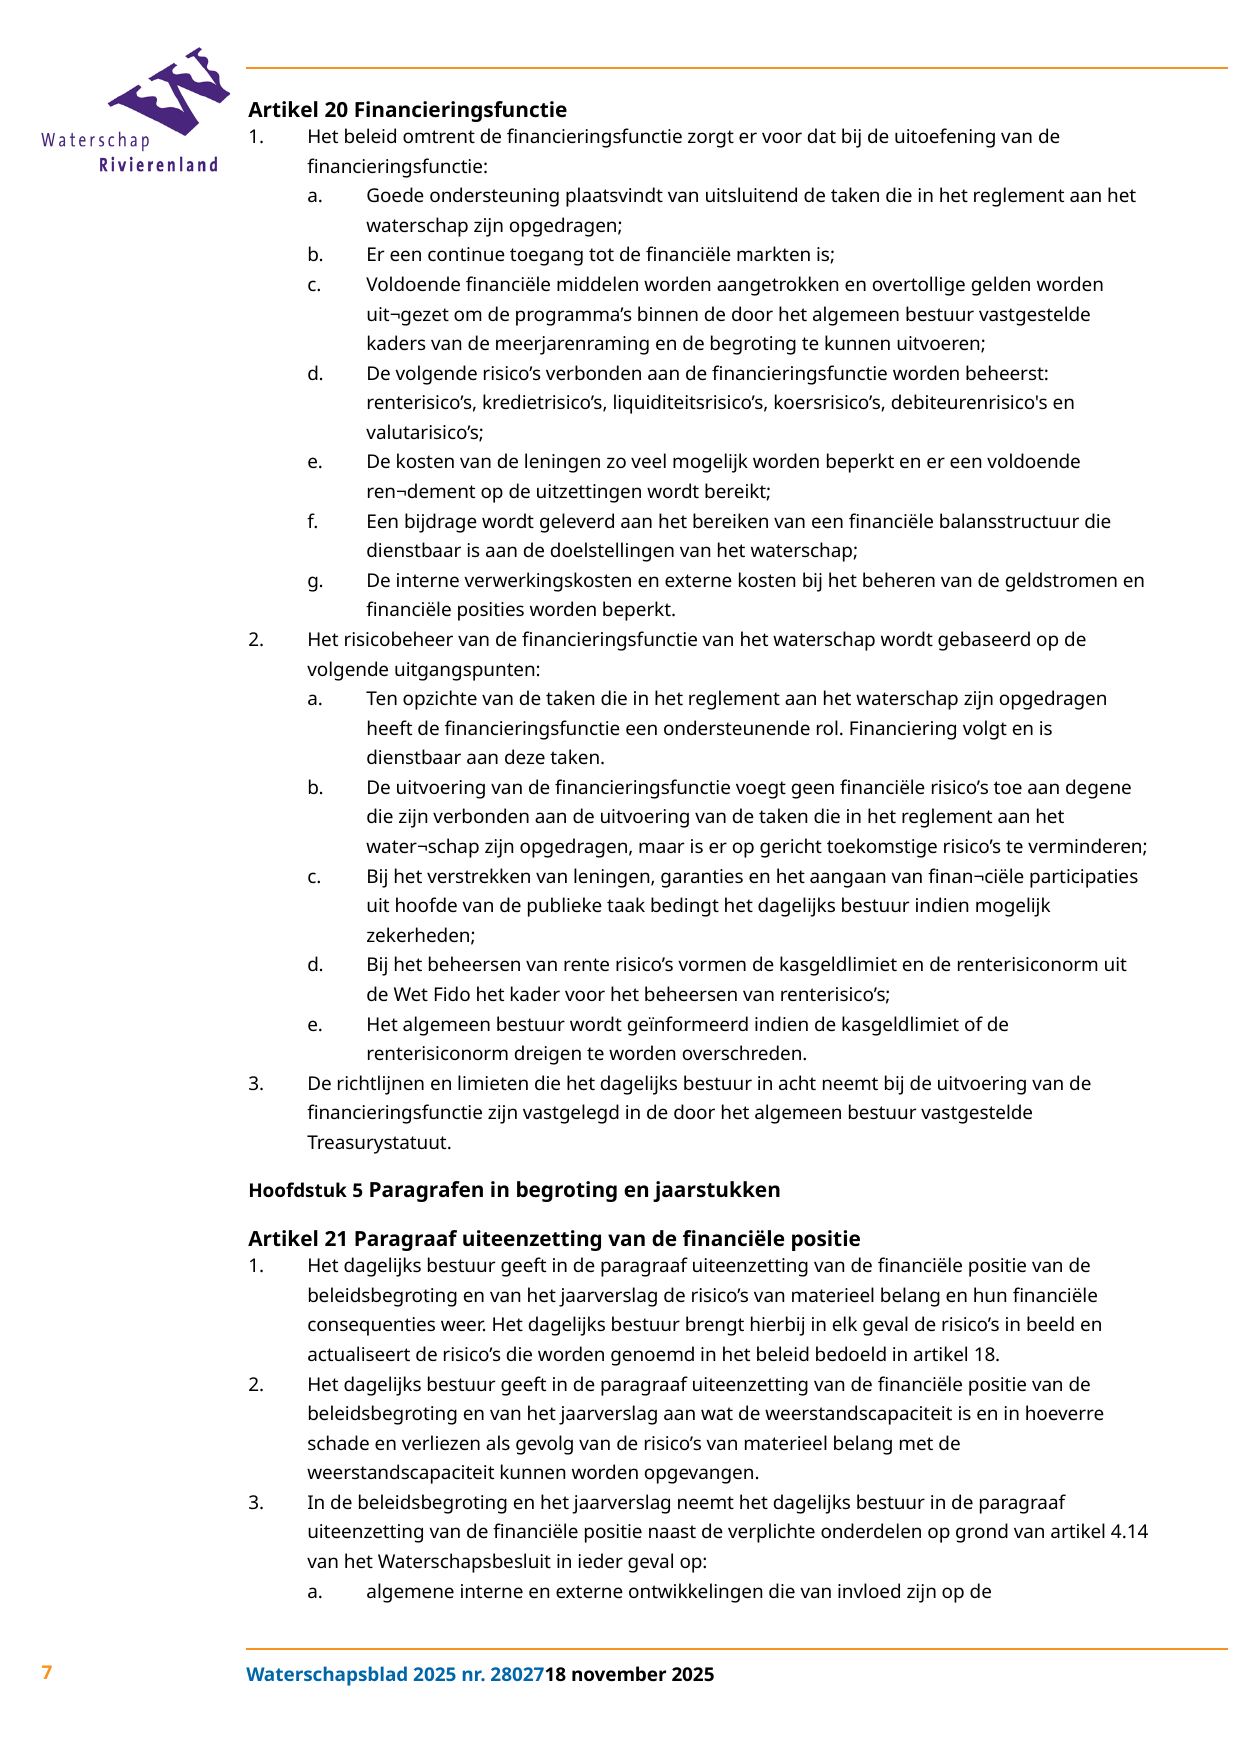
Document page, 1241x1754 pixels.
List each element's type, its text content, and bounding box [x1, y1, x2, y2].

list De richtlijnen en limieten die het dagelijks bestuur in acht neemt bij de uitvoering van de financieringsfunctie zijn vastgelegd in de door het algemeen bestuur vastgestelde Treasurystatuut. [248, 1070, 1152, 1155]
list De interne verwerkingskosten en externe kosten bij het beheren van de geldstromen en financiële posities worden beperkt. [307, 567, 1152, 622]
list De kosten van de leningen zo veel mogelijk worden beperkt en er een voldoende ren¬dement op de uitzettingen wordt bereikt; [307, 449, 1152, 504]
list Voldoende financiële middelen worden aangetrokken en overtollige gelden worden uit¬gezet om de programma’s binnen de door het algemeen bestuur vastgestelde kaders van de meerjarenraming en de begroting te kunnen uitvoeren; [307, 271, 1152, 356]
list Het dagelijks bestuur geeft in de paragraaf uiteenzetting van de financiële positie van de beleidsbegroting en van het jaarverslag aan wat de weerstandscapaciteit is en in hoeverre schade en verliezen als gevolg van de risico’s van materieel belang met de weerstandscapaciteit kunnen worden opgevangen. [248, 1371, 1152, 1485]
list Bij het verstrekken van leningen, garanties en het aangaan van finan¬ciële participaties uit hoofde van de publieke taak bedingt het dagelijks bestuur indien mogelijk zekerheden; [307, 863, 1152, 948]
list Het algemeen bestuur wordt geïnformeerd indien de kasgeldlimiet of de renterisiconorm dreigen te worden overschreden. [307, 1011, 1152, 1066]
list Goede ondersteuning plaatsvindt van uitsluitend de taken die in het reglement aan het waterschap zijn opgedragen; [307, 182, 1152, 238]
list Het risicobeheer van de financieringsfunctie van het waterschap wordt gebaseerd op de volgende uitgangspunten: [248, 626, 1152, 681]
list De volgende risico’s verbonden aan de financieringsfunctie worden beheerst: renterisico’s, kredietrisico’s, liquiditeitsrisico’s, koersrisico’s, debiteurenrisico's en valutarisico’s; [307, 360, 1152, 445]
list Er een continue toegang tot de financiële markten is; [307, 242, 1152, 267]
text Artikel 20 Financieringsfunctie [248, 95, 1152, 123]
list Het dagelijks bestuur geeft in de paragraaf uiteenzetting van de financiële positie van de beleidsbegroting en van het jaarverslag de risico’s van materieel belang en hun financiële consequenties weer. Het dagelijks bestuur brengt hierbij in elk geval de risico’s in beeld en actualiseert de risico’s die worden genoemd in het beleid bedoeld in artikel 18. [248, 1252, 1152, 1367]
list Het beleid omtrent de financieringsfunctie zorgt er voor dat bij de uitoefening van de financieringsfunctie: [248, 123, 1152, 178]
list In de beleidsbegroting en het jaarverslag neemt het dagelijks bestuur in de paragraaf uiteenzetting van de financiële positie naast de verplichte onderdelen op grond van artikel 4.14 van het Waterschapsbesluit in ieder geval op: [248, 1489, 1152, 1574]
text Hoofdstuk 5 Paragrafen in begroting en jaarstukken [248, 1175, 1152, 1203]
list Een bijdrage wordt geleverd aan het bereiken van een financiële balansstructuur die dienstbaar is aan de doelstellingen van het waterschap; [307, 508, 1152, 563]
list Ten opzichte van de taken die in het reglement aan het waterschap zijn opgedragen heeft de financieringsfunctie een ondersteunende rol. Financiering volgt en is dienstbaar aan deze taken. [307, 685, 1152, 770]
text Artikel 21 Paragraaf uiteenzetting van de financiële positie [248, 1224, 1152, 1252]
list algemene interne en externe ontwikkelingen die van invloed zijn op de [307, 1578, 1152, 1603]
picture [41, 47, 231, 172]
list Bij het beheersen van rente risico’s vormen de kasgeldlimiet en de renterisiconorm uit de Wet Fido het kader voor het beheersen van renterisico’s; [307, 952, 1152, 1007]
list De uitvoering van de financieringsfunctie voegt geen financiële risico’s toe aan degene die zijn verbonden aan de uitvoering van de taken die in het reglement aan het water¬schap zijn opgedragen, maar is er op gericht toekomstige risico’s te verminderen; [307, 774, 1152, 859]
